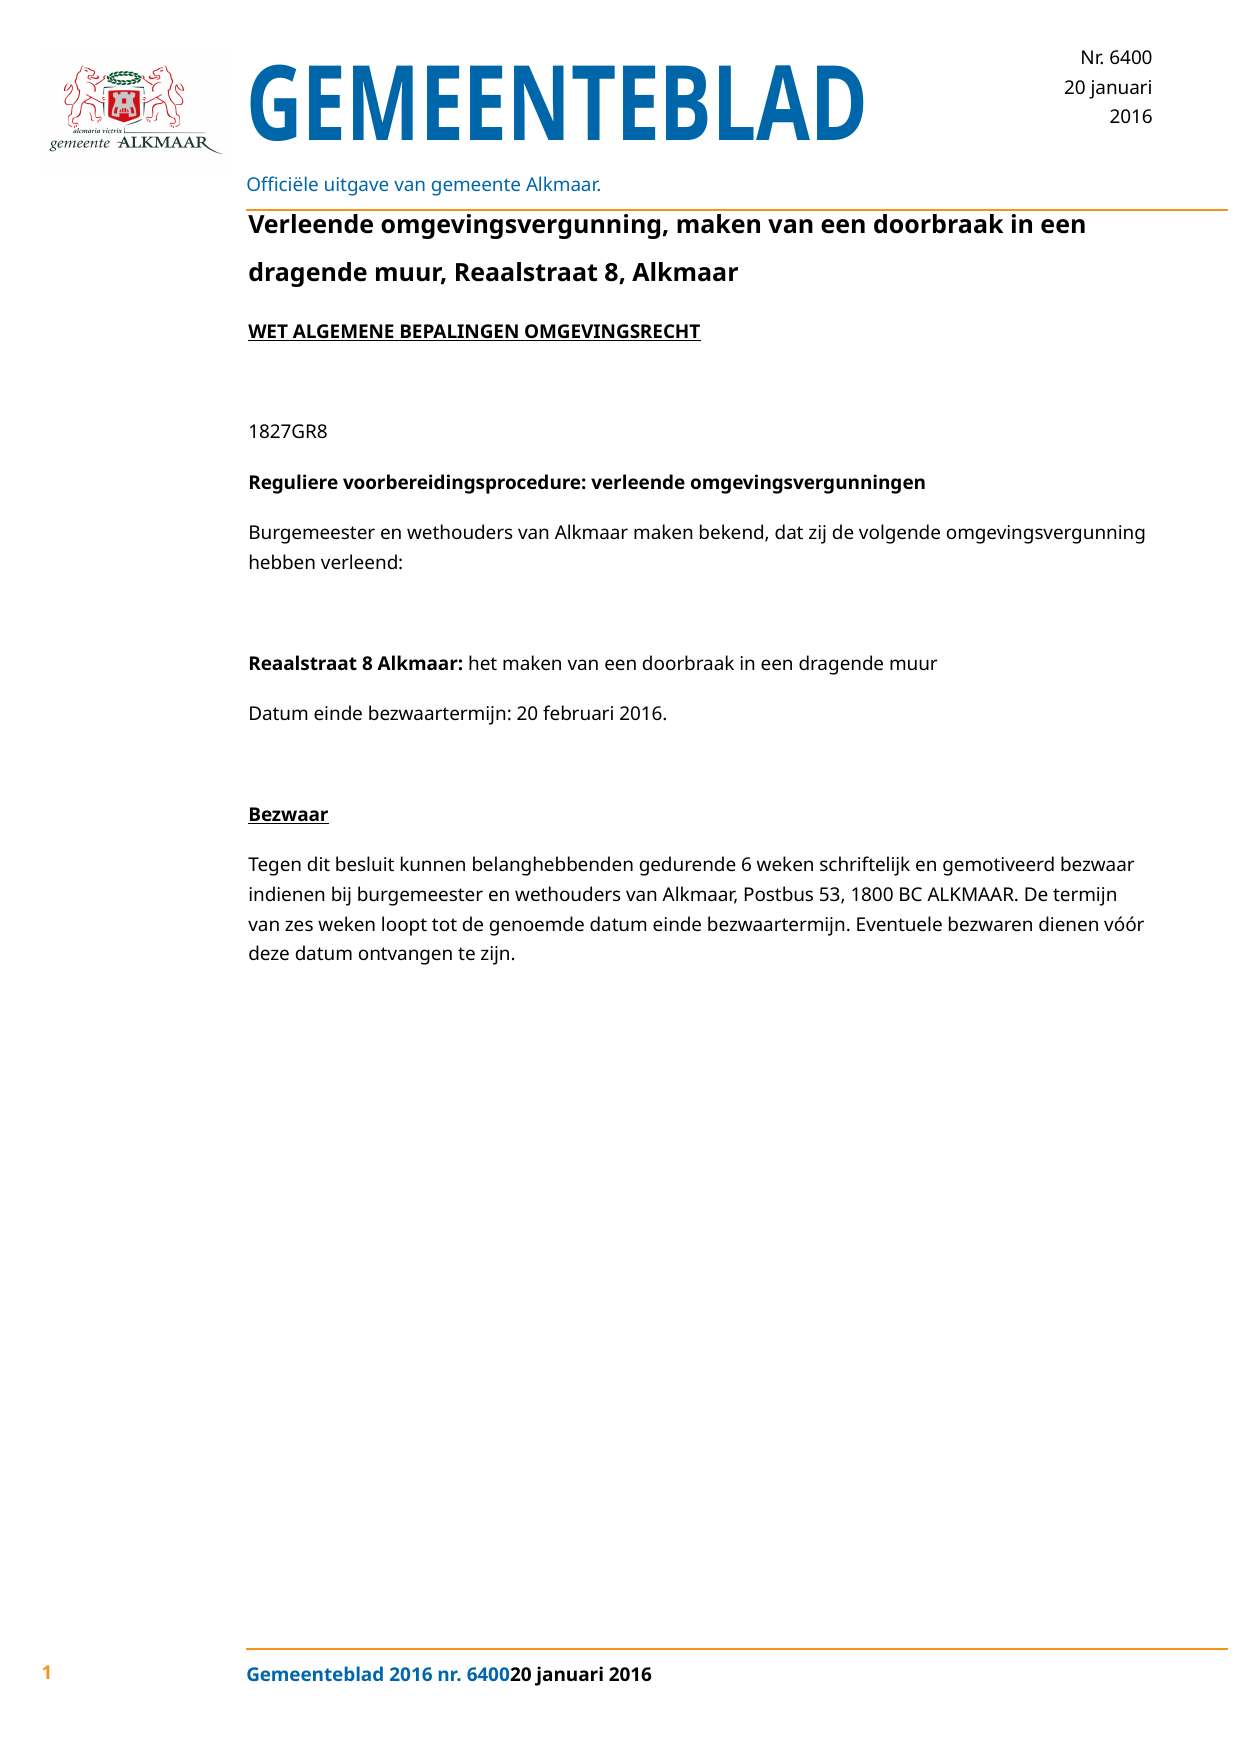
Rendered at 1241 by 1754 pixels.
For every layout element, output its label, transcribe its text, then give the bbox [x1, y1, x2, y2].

text Burgemeester en wethouders van Alkmaar maken bekend, dat zij de volgende omgevingsvergunning hebben verleend: [248, 519, 1152, 575]
text Tegen dit besluit kunnen belanghebbenden gedurende 6 weken schriftelijk en gemotiveerd bezwaar indienen bij burgemeester en wethouders van Alkmaar, Postbus 53, 1800 BC ALKMAAR. De termijn van zes weken loopt tot de genoemde datum einde bezwaartermijn. Eventuele bezwaren dienen vóór deze datum ontvangen te zijn. [248, 852, 1152, 966]
text Bezwaar [248, 801, 1152, 827]
text 1827GR8 [248, 419, 1152, 444]
text Reaalstraat 8 Alkmaar: het maken van een doorbraak in een dragende muur [248, 650, 1152, 676]
text Datum einde bezwaartermijn: 20 februari 2016. [248, 700, 1152, 726]
text Reguliere voorbereidingsprocedure: verleende omgevingsvergunningen [248, 469, 1152, 495]
text WET ALGEMENE BEPALINGEN OMGEVINGSRECHT [248, 318, 1152, 344]
text Verleende omgevingsvergunning, maken van een doorbraak in een dragende muur, Reaalstraat 8, Alkmaar [248, 211, 1152, 288]
picture [41, 47, 231, 172]
